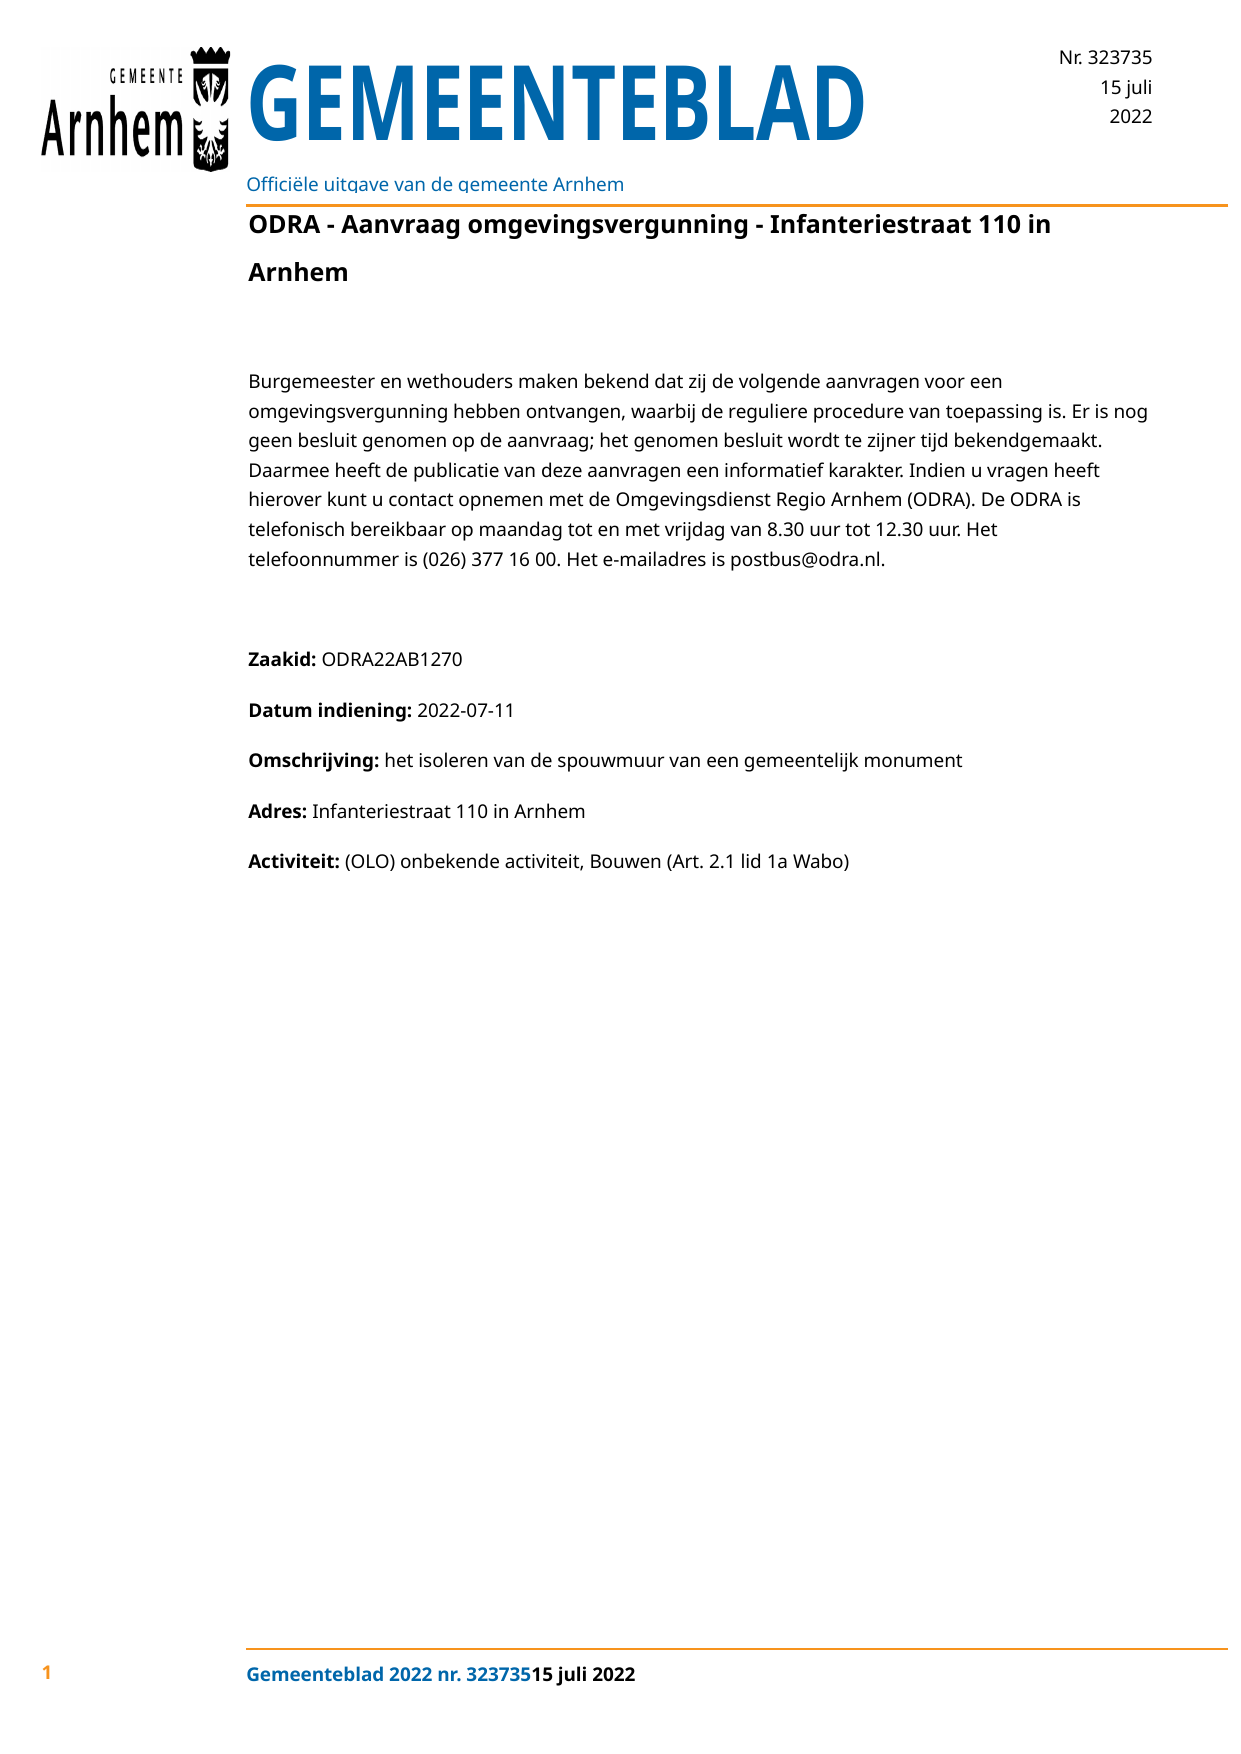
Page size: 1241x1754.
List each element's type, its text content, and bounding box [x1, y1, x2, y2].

text Activiteit: (OLO) onbekende activiteit, Bouwen (Art. 2.1 lid 1a Wabo) [248, 848, 1152, 874]
text Omschrijving: het isoleren van de spouwmuur van een gemeentelijk monument [248, 747, 1152, 773]
text Adres: Infanteriestraat 110 in Arnhem [248, 798, 1152, 824]
text ODRA - Aanvraag omgevingsvergunning - Infanteriestraat 110 in Arnhem [248, 207, 1152, 288]
picture [41, 47, 231, 172]
text Burgemeester en wethouders maken bekend dat zij de volgende aanvragen voor een omgevingsvergunning hebben ontvangen, waarbij de reguliere procedure van toepassing is. Er is nog geen besluit genomen op de aanvraag; het genomen besluit wordt te zijner tijd bekendgemaakt. Daarmee heeft de publicatie van deze aanvragen een informatief karakter. Indien u vragen heeft hierover kunt u contact opnemen met de Omgevingsdienst Regio Arnhem (ODRA). De ODRA is telefonisch bereikbaar op maandag tot en met vrijdag van 8.30 uur tot 12.30 uur. Het telefoonnummer is (026) 377 16 00. Het e-mailadres is postbus@odra.nl. [248, 368, 1152, 572]
text Datum indiening: 2022-07-11 [248, 697, 1152, 723]
text Zaakid: ODRA22AB1270 [248, 647, 1152, 672]
